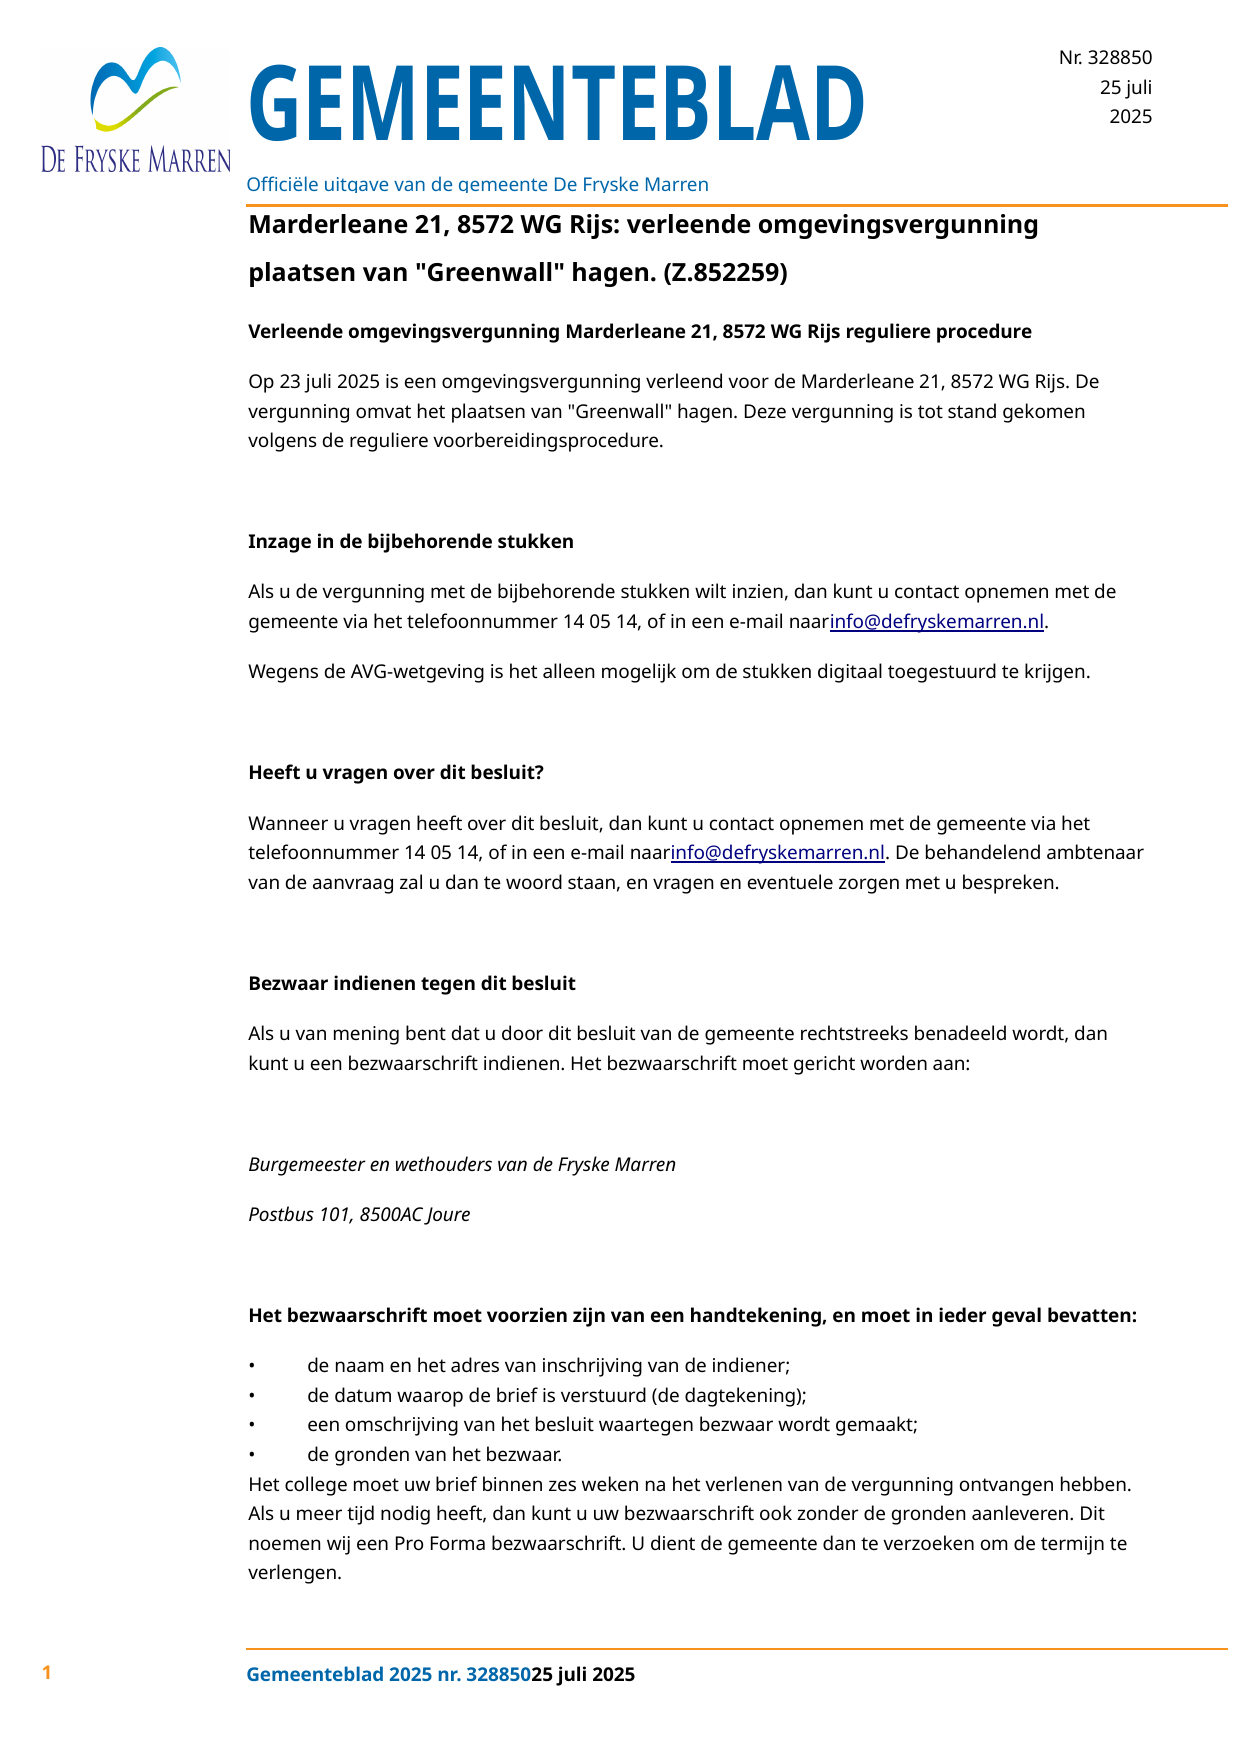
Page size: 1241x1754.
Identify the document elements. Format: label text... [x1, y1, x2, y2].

text Burgemeester en wethouders van de Fryske Marren [248, 1151, 1152, 1177]
text Op 23 juli 2025 is een omgevingsvergunning verleend voor de Marderleane 21, 8572 WG Rijs. De vergunning omvat het plaatsen van "Greenwall" hagen. Deze vergunning is tot stand gekomen volgens de reguliere voorbereidingsprocedure. [248, 368, 1152, 453]
text Het bezwaarschrift moet voorzien zijn van een handtekening, en moet in ieder geval bevatten: [248, 1302, 1152, 1328]
text Bezwaar indienen tegen dit besluit [248, 970, 1152, 996]
text Als u de vergunning met de bijbehorende stukken wilt inzien, dan kunt u contact opnemen met de gemeente via het telefoonnummer 14 05 14, of in een e-mail naarinfo@defryskemarren.nl. [248, 579, 1152, 634]
picture [41, 47, 231, 172]
list de gronden van het bezwaar. [248, 1441, 1152, 1467]
text Verleende omgevingsvergunning Marderleane 21, 8572 WG Rijs reguliere procedure [248, 318, 1152, 344]
list de datum waarop de brief is verstuurd (de dagtekening); [248, 1382, 1152, 1408]
text Als u van mening bent dat u door dit besluit van de gemeente rechtstreeks benadeeld wordt, dan kunt u een bezwaarschrift indienen. Het bezwaarschrift moet gericht worden aan: [248, 1020, 1152, 1076]
text Wegens de AVG-wetgeving is het alleen mogelijk om de stukken digitaal toegestuurd te krijgen. [248, 659, 1152, 684]
text Inzage in de bijbehorende stukken [248, 528, 1152, 554]
text Heeft u vragen over dit besluit? [248, 759, 1152, 785]
text Wanneer u vragen heeft over dit besluit, dan kunt u contact opnemen met de gemeente via het telefoonnummer 14 05 14, of in een e-mail naarinfo@defryskemarren.nl. De behandelend ambtenaar van de aanvraag zal u dan te woord staan, en vragen en eventuele zorgen met u bespreken. [248, 810, 1152, 895]
text Het college moet uw brief binnen zes weken na het verlenen van de vergunning ontvangen hebben. Als u meer tijd nodig heeft, dan kunt u uw bezwaarschrift ook zonder de gronden aanleveren. Dit noemen wij een Pro Forma bezwaarschrift. U dient de gemeente dan te verzoeken om de termijn te verlengen. [248, 1471, 1152, 1585]
list een omschrijving van het besluit waartegen bezwaar wordt gemaakt; [248, 1412, 1152, 1437]
text Postbus 101, 8500AC Joure [248, 1201, 1152, 1227]
text Marderleane 21, 8572 WG Rijs: verleende omgevingsvergunning plaatsen van "Greenwall" hagen. (Z.852259) [248, 207, 1152, 288]
list de naam en het adres van inschrijving van de indiener; [248, 1352, 1152, 1378]
